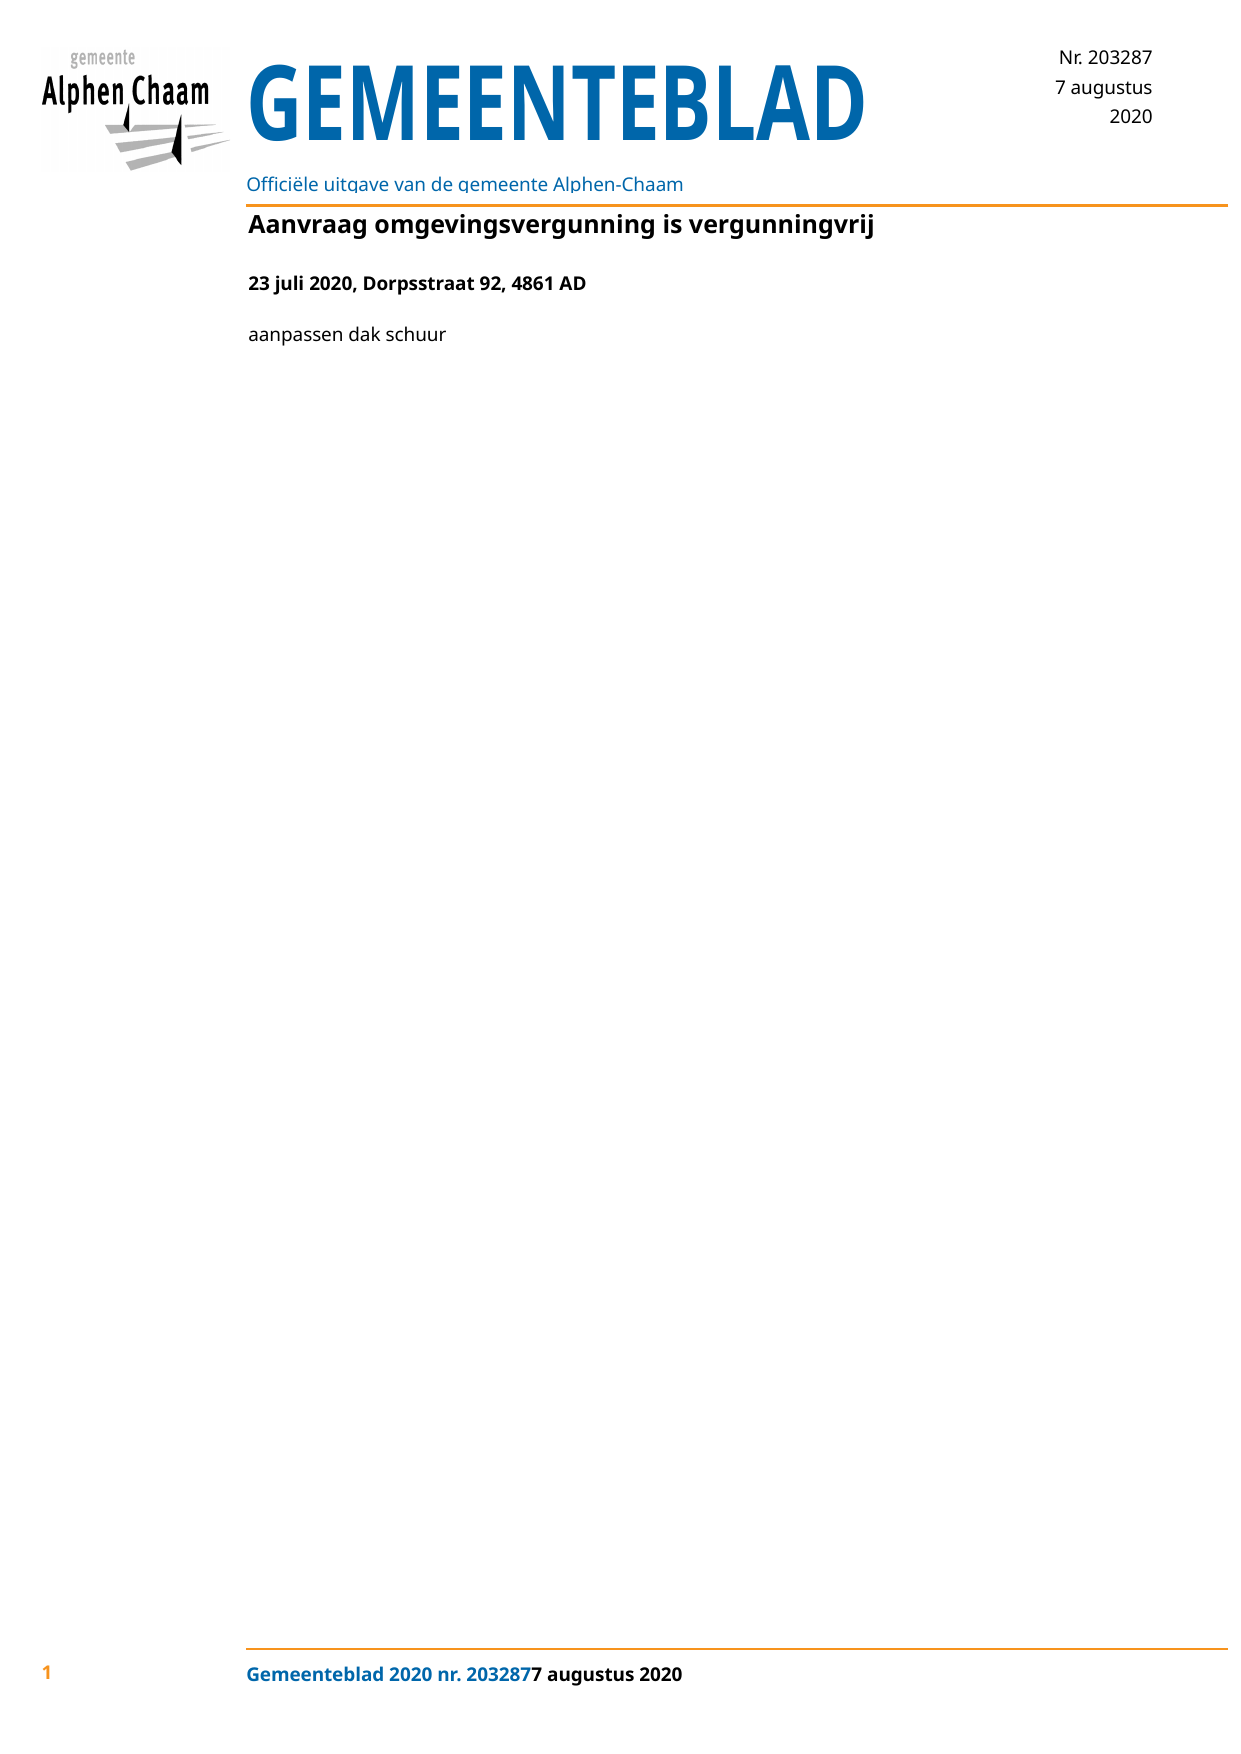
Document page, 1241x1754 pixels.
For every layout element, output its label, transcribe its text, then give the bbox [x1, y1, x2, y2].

text Aanvraag omgevingsvergunning is vergunningvrij [248, 207, 1152, 241]
text 23 juli 2020, Dorpsstraat 92, 4861 AD [248, 270, 1152, 296]
text aanpassen dak schuur [248, 321, 1152, 346]
picture [41, 47, 231, 172]
